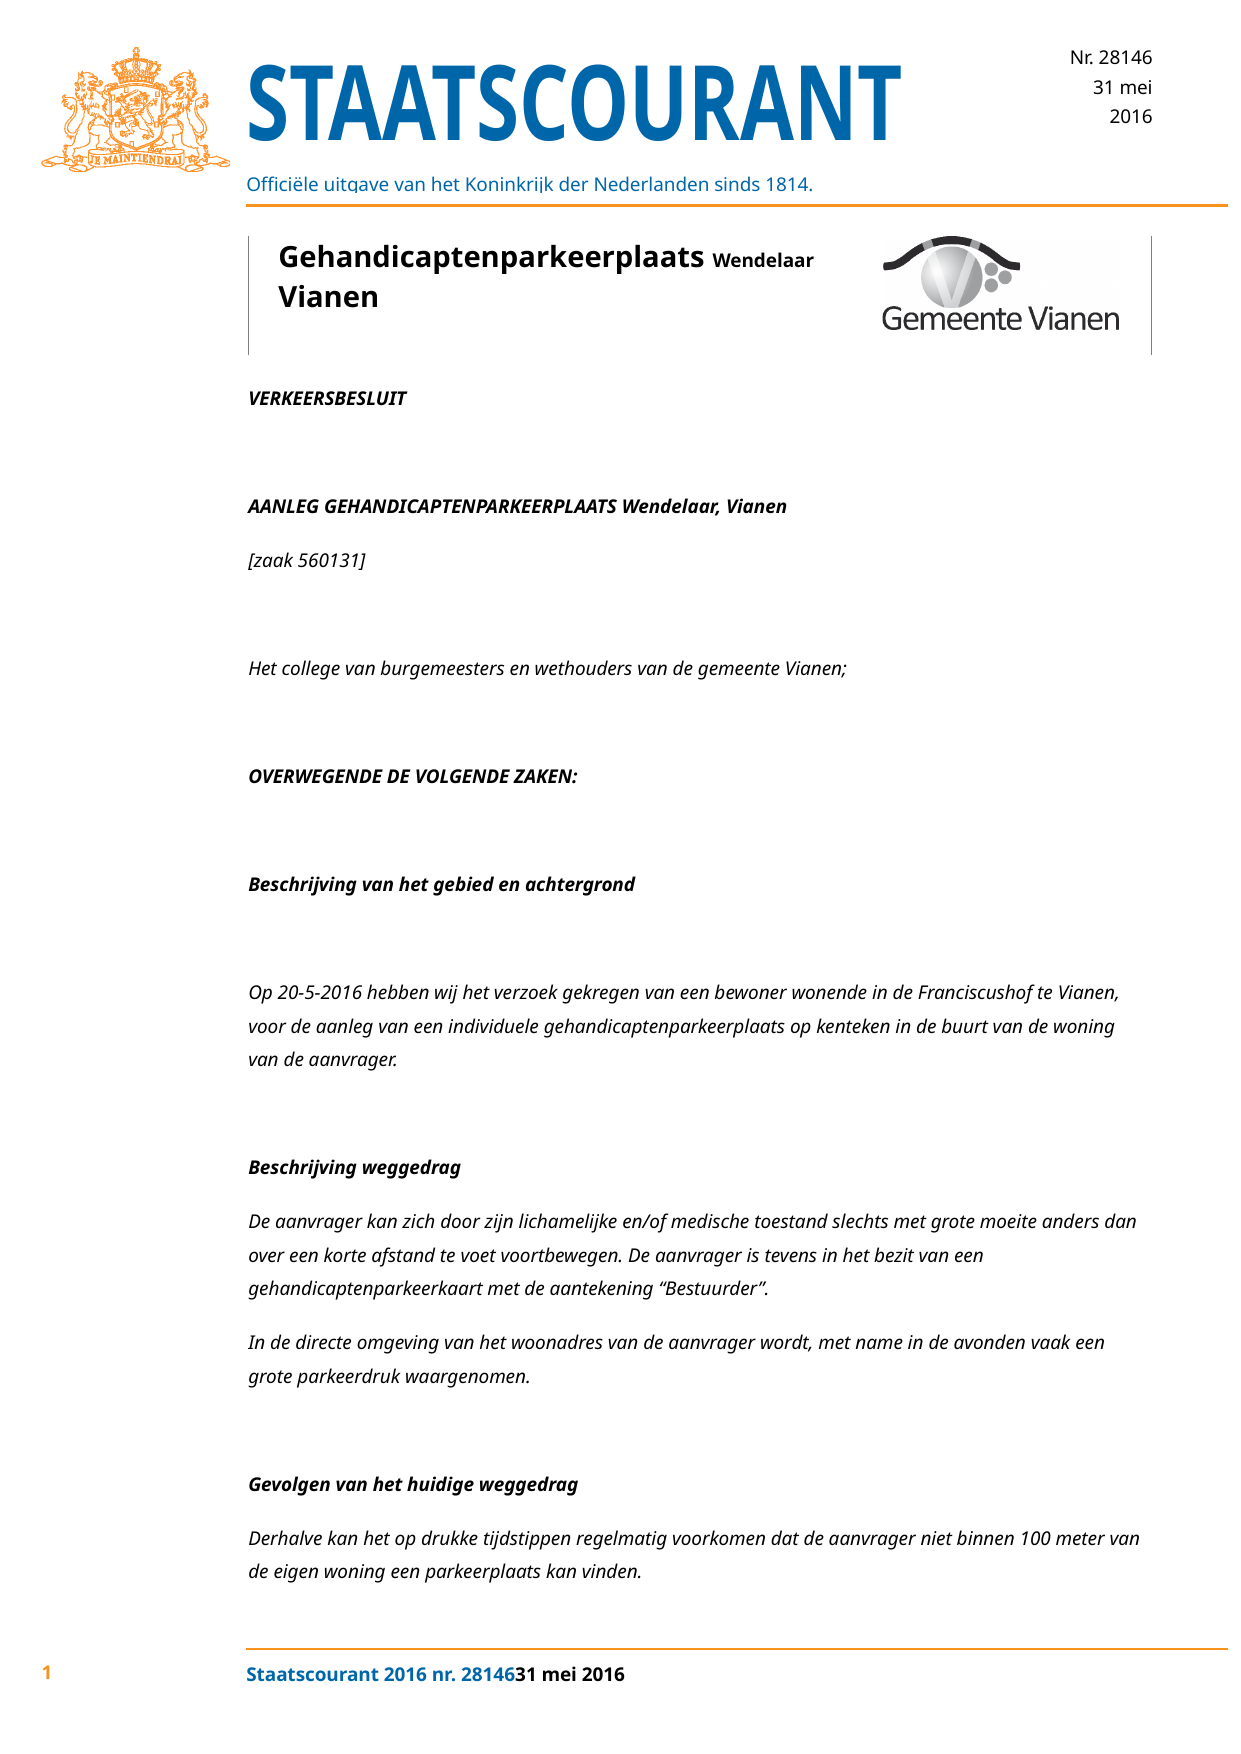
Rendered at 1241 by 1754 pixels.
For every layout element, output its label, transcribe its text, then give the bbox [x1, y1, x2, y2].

table_header [850, 330, 1151, 355]
text Beschrijving van het gebied en achtergrond [248, 871, 1152, 897]
text AANLEG GEHANDICAPTENPARKEERPLAATS Wendelaar, Vianen [248, 493, 1152, 519]
text Beschrijving weggedrag [248, 1154, 1152, 1180]
table_header [1119, 236, 1151, 329]
text Derhalve kan het op drukke tijdstippen regelmatig voorkomen dat de aanvrager niet binnen 100 meter van de eigen woning een parkeerplaats kan vinden. [248, 1525, 1152, 1584]
picture [882, 236, 1119, 330]
text VERKEERSBESLUIT [248, 385, 1152, 411]
text OVERWEGENDE DE VOLGENDE ZAKEN: [248, 763, 1152, 789]
picture [41, 47, 231, 172]
text De aanvrager kan zich door zijn lichamelijke en/of medische toestand slechts met grote moeite anders dan over een korte afstand te voet voortbewegen. De aanvrager is tevens in het bezit van een gehandicaptenparkeerkaart met de aantekening “Bestuurder”. [248, 1208, 1152, 1301]
text [zaak 560131] [248, 547, 1152, 573]
text Op 20-5-2016 hebben wij het verzoek gekregen van een bewoner wonende in de Franciscushof te Vianen, voor de aanleg van een individuele gehandicaptenparkeerplaats op kenteken in de buurt van de woning van de aanvrager. [248, 979, 1152, 1072]
text Gevolgen van het huidige weggedrag [248, 1471, 1152, 1497]
text In de directe omgeving van het woonadres van de aanvrager wordt, met name in de avonden vaak een grote parkeerdruk waargenomen. [248, 1329, 1152, 1389]
table_header Gehandicaptenparkeerplaats Wendelaar Vianen [249, 236, 850, 355]
table_header [850, 236, 882, 329]
text Het college van burgemeesters en wethouders van de gemeente Vianen; [248, 655, 1152, 681]
